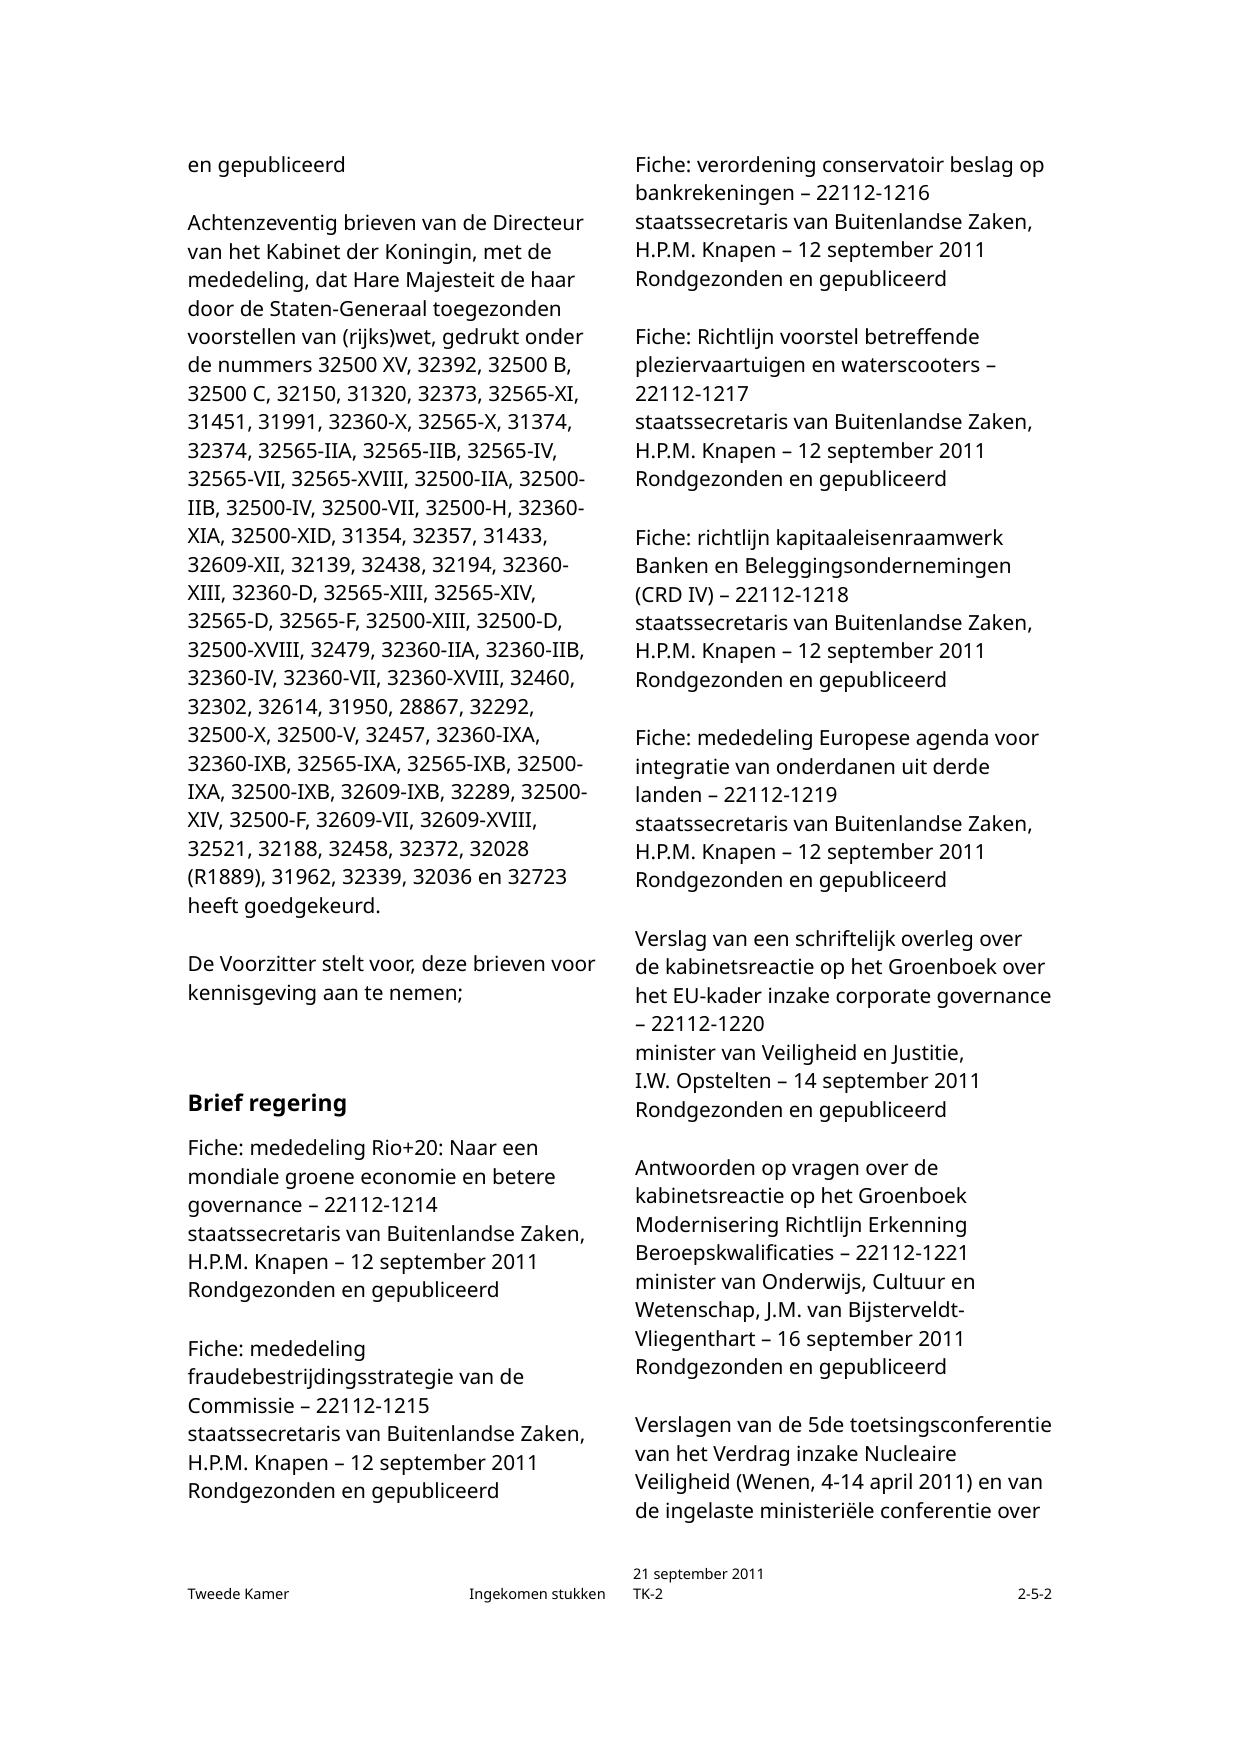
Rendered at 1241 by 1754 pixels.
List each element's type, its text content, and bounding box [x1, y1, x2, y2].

text Verslagen van de 5de toetsingsconferentie van het Verdrag inzake Nucleaire Veiligheid (Wenen, 4-14 april 2011) en van de ingelaste ministeriële conferentie over [635, 1411, 1053, 1524]
text Antwoorden op vragen over de kabinetsreactie op het Groenboek Modernisering Richtlijn Erkenning Beroepskwalificaties – 22112-1221 [635, 1153, 1053, 1267]
text Fiche: richtlijn kapitaaleisenraamwerk Banken en Beleggingsondernemingen (CRD IV) – 22112-1218 [635, 523, 1053, 608]
text staatssecretaris van Buitenlandse Zaken, H.P.M. Knapen – 12 september 2011 [187, 1219, 605, 1276]
text Rondgezonden en gepubliceerd [187, 1276, 605, 1304]
text minister van Veiligheid en Justitie, I.W. Opstelten – 14 september 2011 [635, 1038, 1053, 1095]
text Rondgezonden en gepubliceerd [635, 1352, 1053, 1381]
text Fiche: verordening conservatoir beslag op bankrekeningen – 22112-1216 [635, 150, 1053, 207]
text Rondgezonden en gepubliceerd [635, 464, 1053, 493]
text staatssecretaris van Buitenlandse Zaken, H.P.M. Knapen – 12 september 2011 [635, 407, 1053, 464]
text en gepubliceerd [187, 150, 605, 178]
text  [187, 1036, 605, 1065]
text Fiche: mededeling Rio+20: Naar een mondiale groene economie en betere governance – 22112-1214 [187, 1133, 605, 1219]
text staatssecretaris van Buitenlandse Zaken, H.P.M. Knapen – 12 september 2011 [635, 809, 1053, 866]
text Rondgezonden en gepubliceerd [635, 665, 1053, 693]
subtitle Brief regering [187, 1087, 605, 1118]
text Rondgezonden en gepubliceerd [635, 1095, 1053, 1123]
text Achtenzeventig brieven van de Directeur van het Kabinet der Koningin, met de mededeling, dat Hare Majesteit de haar door de Staten-Generaal toegezonden voorstellen van (rijks)wet, gedrukt onder de nummers 32500 XV, 32392, 32500 B, 32500 C, 32150, 31320, 32373, 32565-XI, 31451, 31991, 32360-X, 32565-X, 31374, 32374, 32565-IIA, 32565-IIB, 32565-IV, 32565-VII, 32565-XVIII, 32500-IIA, 32500-IIB, 32500-IV, 32500-VII, 32500-H, 32360-XIA, 32500-XID, 31354, 32357, 31433, 32609-XII, 32139, 32438, 32194, 32360-XIII, 32360-D, 32565-XIII, 32565-XIV, 32565-D, 32565-F, 32500-XIII, 32500-D, 32500-XVIII, 32479, 32360-IIA, 32360-IIB, 32360-IV, 32360-VII, 32360-XVIII, 32460, 32302, 32614, 31950, 28867, 32292, 32500-X, 32500-V, 32457, 32360-IXA, 32360-IXB, 32565-IXA, 32565-IXB, 32500-IXA, 32500-IXB, 32609-IXB, 32289, 32500-XIV, 32500-F, 32609-VII, 32609-XVIII, 32521, 32188, 32458, 32372, 32028 (R1889), 31962, 32339, 32036 en 32723 heeft goedgekeurd. [187, 208, 605, 919]
text Rondgezonden en gepubliceerd [635, 264, 1053, 292]
text Verslag van een schriftelijk overleg over de kabinetsreactie op het Groenboek over het EU-kader inzake corporate governance – 22112-1220 [635, 924, 1053, 1038]
text staatssecretaris van Buitenlandse Zaken, H.P.M. Knapen – 12 september 2011 [635, 207, 1053, 264]
text minister van Onderwijs, Cultuur en Wetenschap, J.M. van Bijsterveldt-Vliegenthart – 16 september 2011 [635, 1267, 1053, 1352]
text Rondgezonden en gepubliceerd [635, 866, 1053, 894]
text Fiche: mededeling fraudebestrijdingsstrategie van de Commissie – 22112-1215 [187, 1334, 605, 1419]
text staatssecretaris van Buitenlandse Zaken, H.P.M. Knapen – 12 september 2011 [187, 1419, 605, 1476]
text De Voorzitter stelt voor, deze brieven voor kennisgeving aan te nemen; [187, 949, 605, 1006]
text Rondgezonden en gepubliceerd [187, 1476, 605, 1505]
text Fiche: mededeling Europese agenda voor integratie van onderdanen uit derde landen – 22112-1219 [635, 723, 1053, 809]
text Fiche: Richtlijn voorstel betreffende pleziervaartuigen en waterscooters – 22112-1217 [635, 322, 1053, 407]
text staatssecretaris van Buitenlandse Zaken, H.P.M. Knapen – 12 september 2011 [635, 608, 1053, 665]
